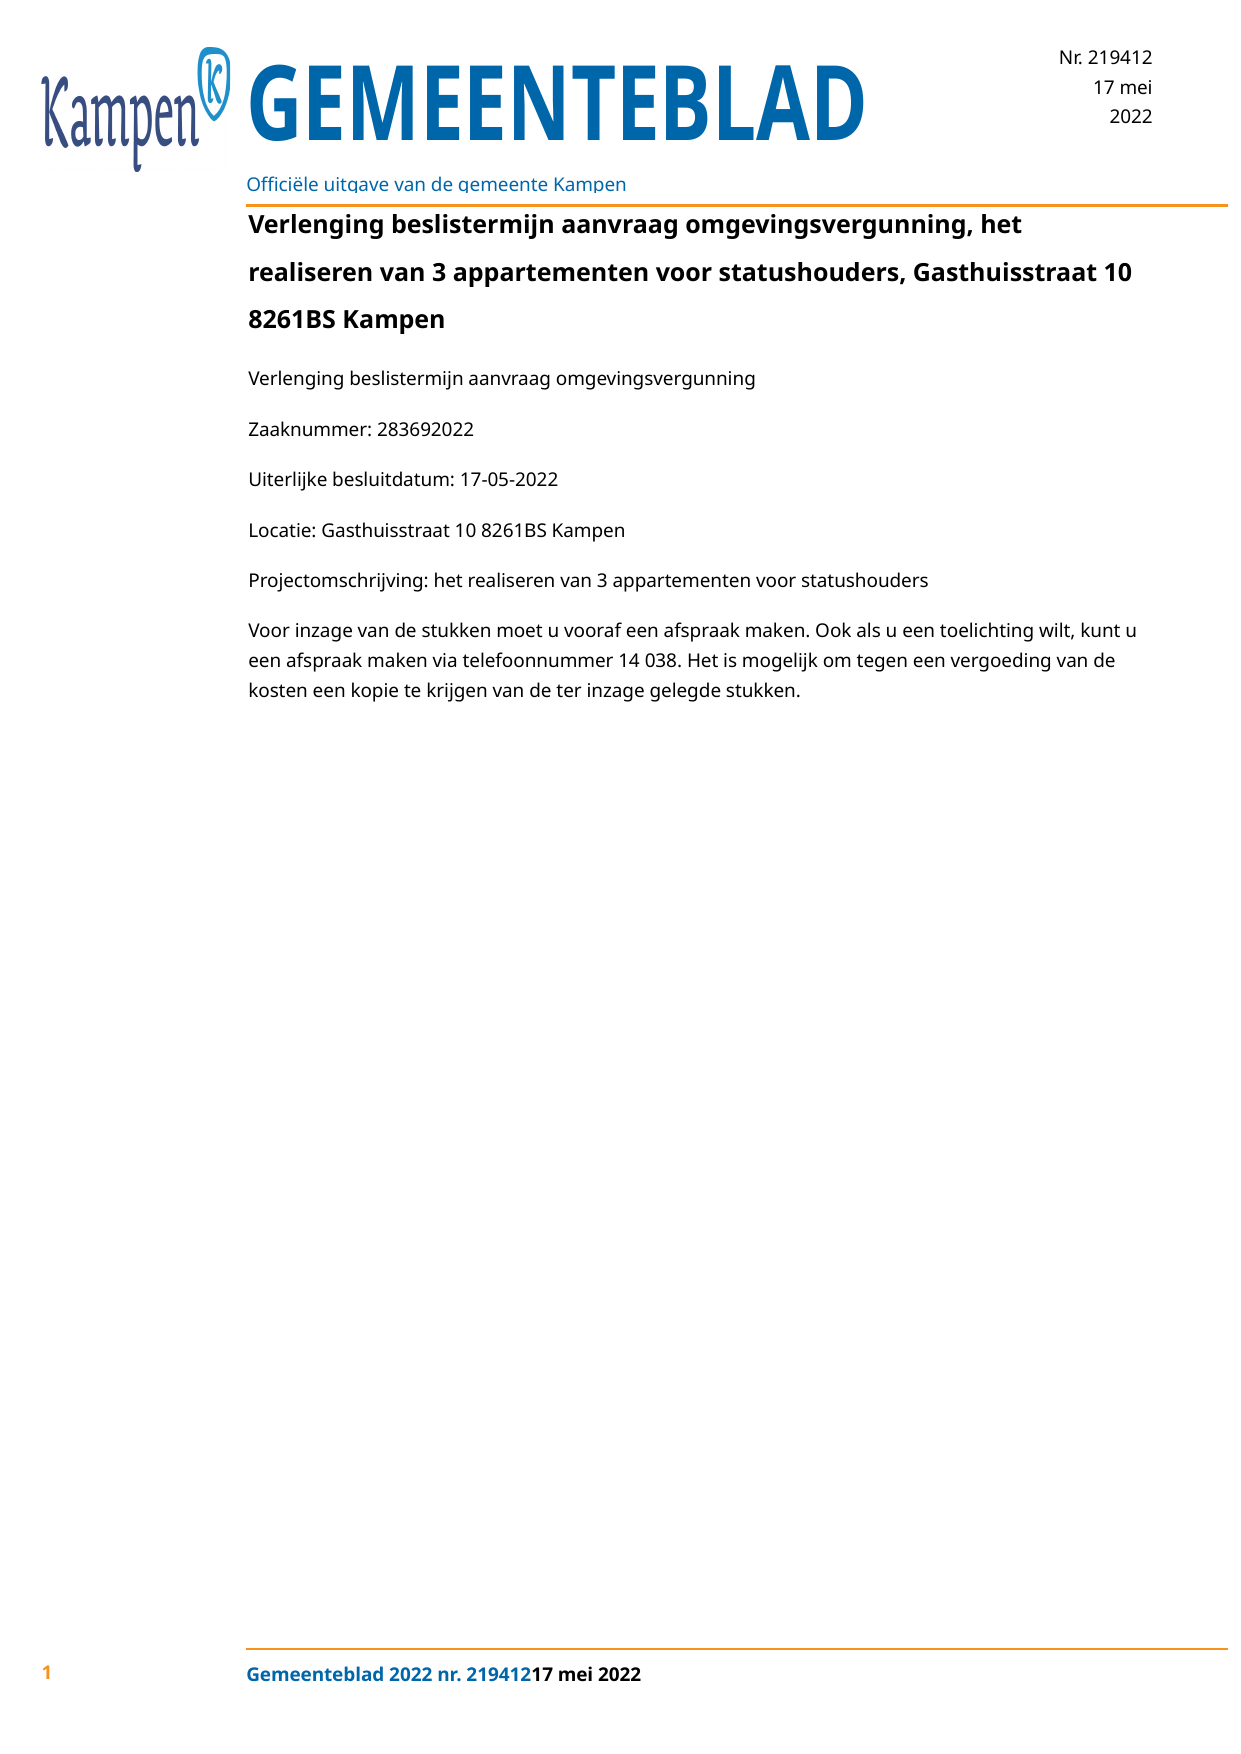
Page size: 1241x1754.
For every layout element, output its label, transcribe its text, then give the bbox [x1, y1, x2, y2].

text Locatie: Gasthuisstraat 10 8261BS Kampen [248, 517, 1152, 542]
text Verlenging beslistermijn aanvraag omgevingsvergunning [248, 366, 1152, 391]
text Uiterlijke besluitdatum: 17-05-2022 [248, 466, 1152, 492]
text Verlenging beslistermijn aanvraag omgevingsvergunning, het realiseren van 3 appartementen voor statushouders, Gasthuisstraat 10 8261BS Kampen [248, 207, 1152, 336]
picture [41, 47, 231, 172]
text Zaaknummer: 283692022 [248, 416, 1152, 442]
text Projectomschrijving: het realiseren van 3 appartementen voor statushouders [248, 567, 1152, 593]
text Voor inzage van de stukken moet u vooraf een afspraak maken. Ook als u een toelichting wilt, kunt u een afspraak maken via telefoonnummer 14 038. Het is mogelijk om tegen een vergoeding van de kosten een kopie te krijgen van de ter inzage gelegde stukken. [248, 618, 1152, 702]
